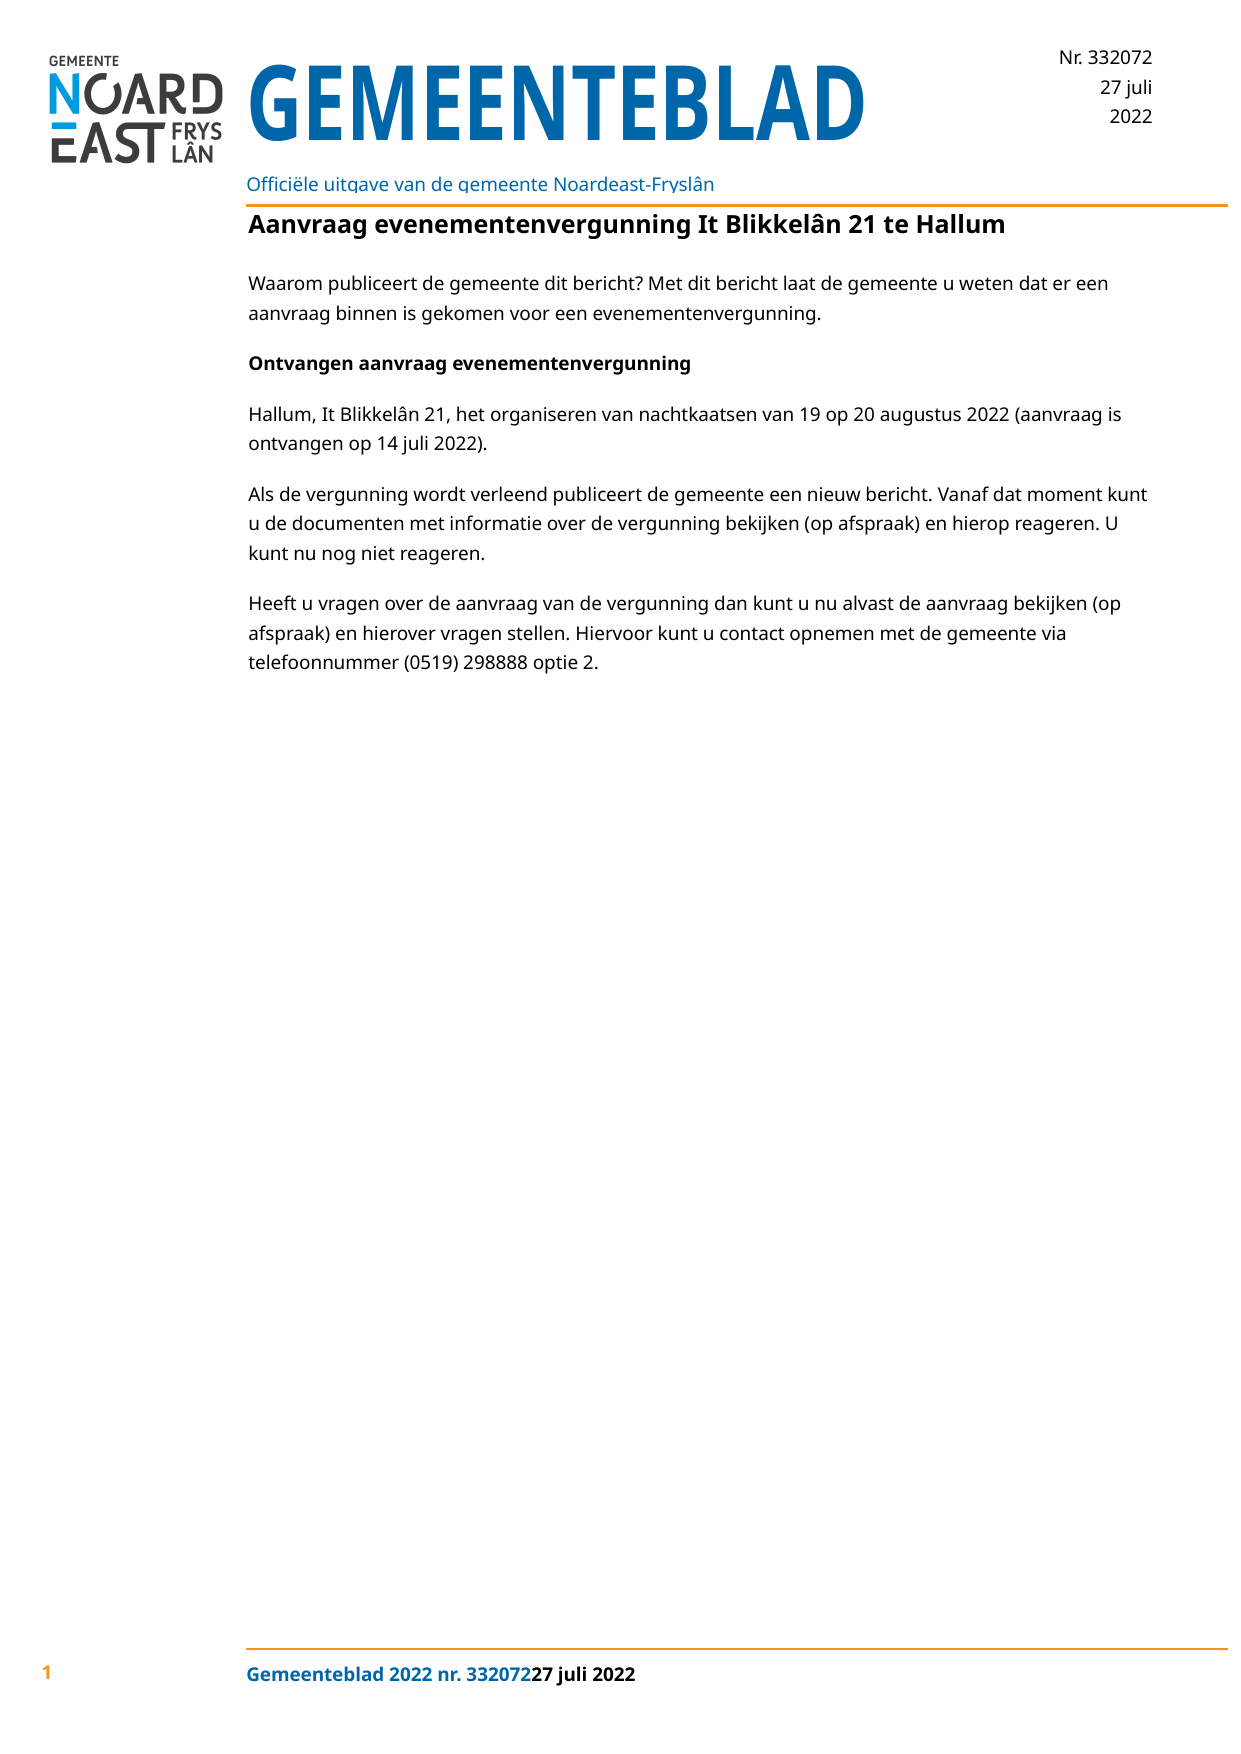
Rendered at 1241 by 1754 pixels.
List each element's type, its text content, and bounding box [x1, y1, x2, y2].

picture [41, 47, 231, 172]
text Hallum, It Blikkelân 21, het organiseren van nachtkaatsen van 19 op 20 augustus 2022 (aanvraag is ontvangen op 14 juli 2022). [248, 401, 1152, 456]
text Waarom publiceert de gemeente dit bericht? Met dit bericht laat de gemeente u weten dat er een aanvraag binnen is gekomen voor een evenementenvergunning. [248, 270, 1152, 326]
text Ontvangen aanvraag evenementenvergunning [248, 350, 1152, 376]
text Als de vergunning wordt verleend publiceert de gemeente een nieuw bericht. Vanaf dat moment kunt u de documenten met informatie over de vergunning bekijken (op afspraak) en hierop reageren. U kunt nu nog niet reageren. [248, 481, 1152, 566]
text Heeft u vragen over de aanvraag van de vergunning dan kunt u nu alvast de aanvraag bekijken (op afspraak) en hierover vragen stellen. Hiervoor kunt u contact opnemen met de gemeente via telefoonnummer (0519) 298888 optie 2. [248, 590, 1152, 675]
text Aanvraag evenementenvergunning It Blikkelân 21 te Hallum [248, 207, 1152, 241]
